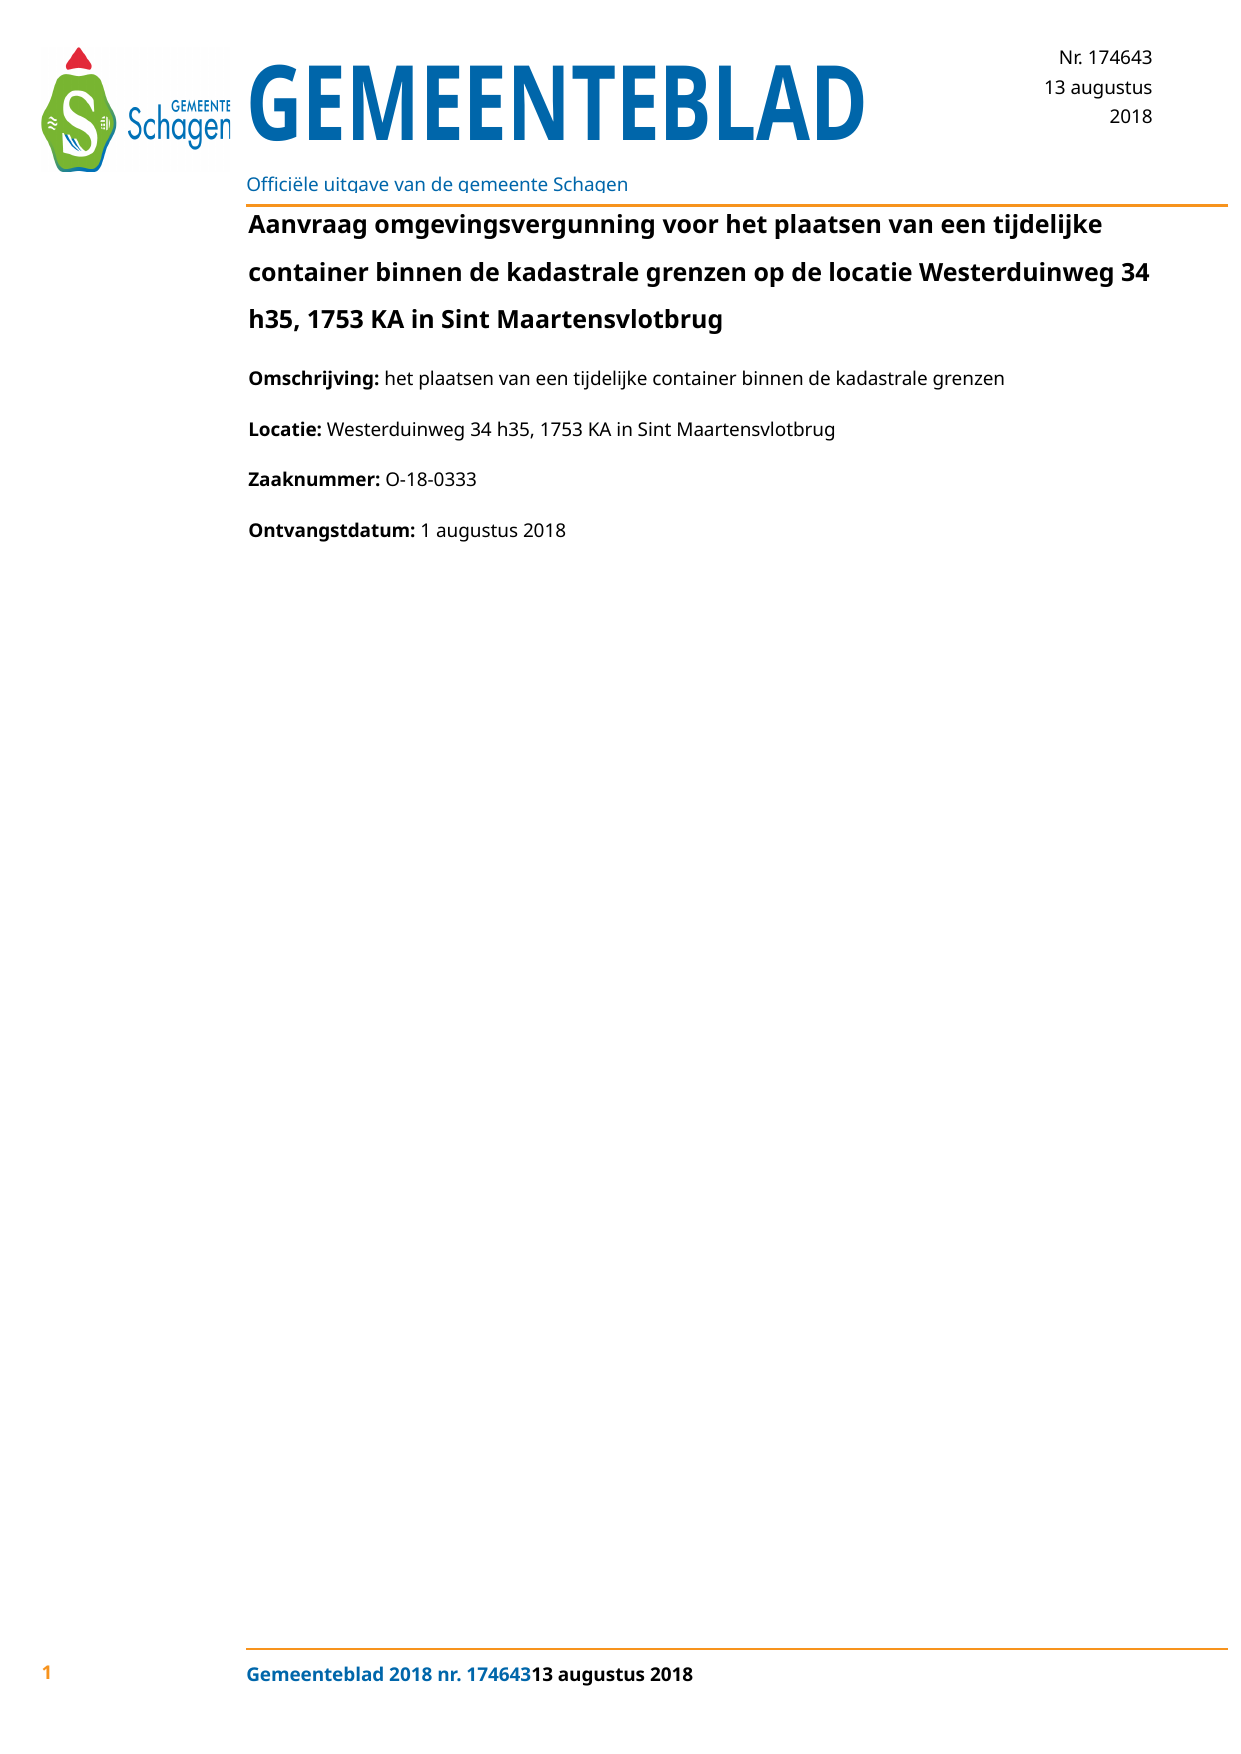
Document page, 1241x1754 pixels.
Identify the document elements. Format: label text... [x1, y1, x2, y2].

text Ontvangstdatum: 1 augustus 2018 [248, 517, 1152, 542]
text Aanvraag omgevingsvergunning voor het plaatsen van een tijdelijke container binnen de kadastrale grenzen op de locatie Westerduinweg 34 h35, 1753 KA in Sint Maartensvlotbrug [248, 207, 1152, 336]
text Locatie: Westerduinweg 34 h35, 1753 KA in Sint Maartensvlotbrug [248, 416, 1152, 442]
picture [41, 47, 231, 172]
text Zaaknummer: O-18-0333 [248, 466, 1152, 492]
text Omschrijving: het plaatsen van een tijdelijke container binnen de kadastrale grenzen [248, 366, 1152, 391]
